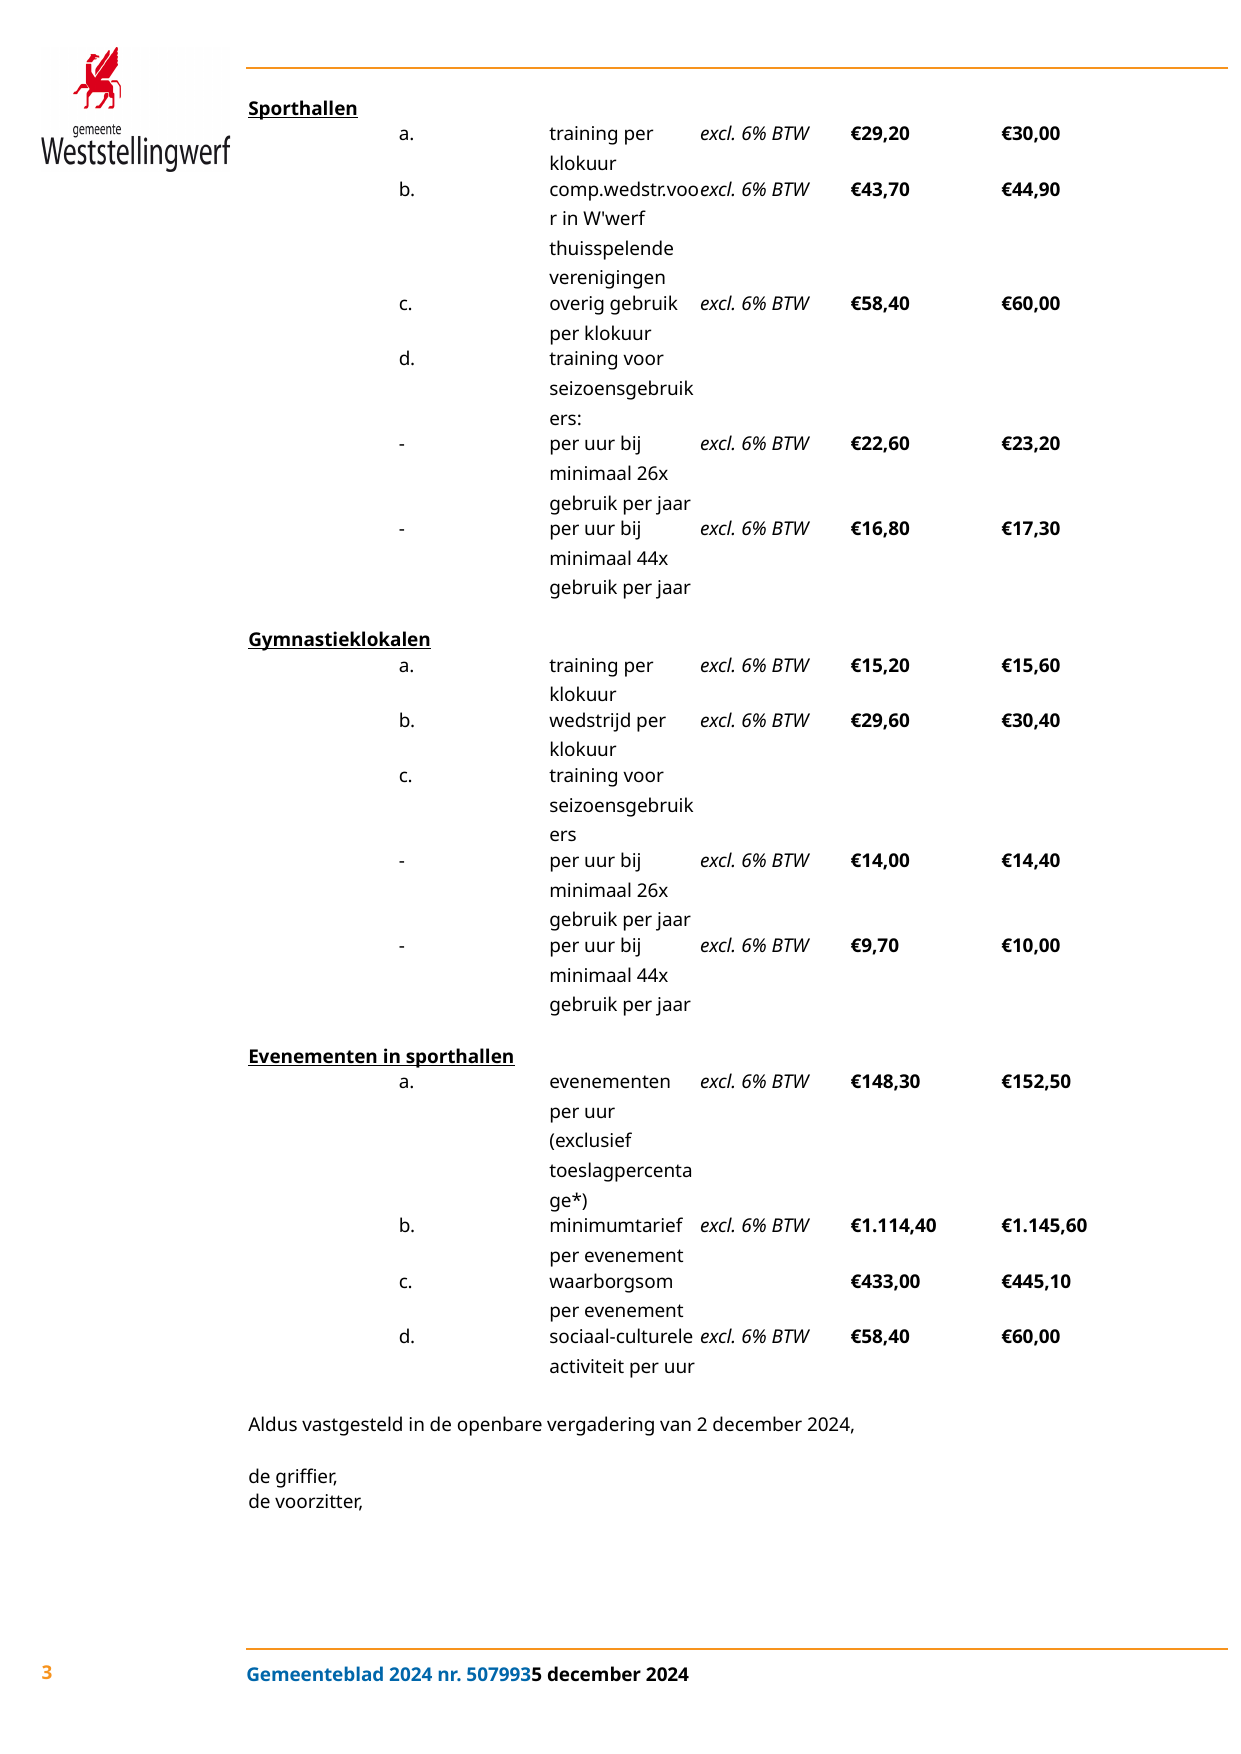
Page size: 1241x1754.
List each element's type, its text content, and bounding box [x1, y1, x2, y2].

table_cell d. [399, 346, 549, 431]
table_cell [248, 652, 398, 707]
table_cell comp.wedstr.voor in W'werf thuisspelende verenigingen [549, 176, 700, 290]
table_cell b. [399, 707, 549, 762]
table_cell [549, 1017, 700, 1043]
table_cell [248, 932, 398, 1017]
table_cell - [399, 515, 549, 600]
table_cell [1001, 95, 1152, 121]
table_cell c. [399, 290, 549, 346]
table_cell €23,20 [1001, 431, 1152, 515]
table_cell per uur bij minimaal 44x gebruik per jaar [549, 515, 700, 600]
table_cell €58,40 [850, 290, 1001, 346]
table_cell [399, 1017, 549, 1043]
table_cell Sporthallen [248, 95, 700, 121]
table_cell [248, 1268, 398, 1323]
table_cell c. [399, 763, 549, 847]
table_cell [1001, 1043, 1152, 1068]
table_cell excl. 6% BTW [700, 652, 850, 707]
table_cell [700, 763, 850, 847]
table_cell c. [399, 1268, 549, 1323]
table_cell excl. 6% BTW [700, 515, 850, 600]
table_cell overig gebruik per klokuur [549, 290, 700, 346]
table_cell per uur bij minimaal 26x gebruik per jaar [549, 431, 700, 515]
table_cell [248, 600, 398, 626]
table_cell [700, 600, 850, 626]
table_cell €1.114,40 [850, 1213, 1001, 1268]
table_cell [850, 1017, 1001, 1043]
table_cell [248, 1017, 398, 1043]
table_cell €29,60 [850, 707, 1001, 762]
table_cell €22,60 [850, 431, 1001, 515]
table_cell €15,20 [850, 652, 1001, 707]
table_cell [700, 95, 850, 121]
table_cell [248, 346, 398, 431]
table_cell per uur bij minimaal 44x gebruik per jaar [549, 932, 700, 1017]
table_cell €14,00 [850, 847, 1001, 932]
table_cell excl. 6% BTW [700, 121, 850, 176]
table_cell [248, 431, 398, 515]
table_cell [248, 176, 398, 290]
table_cell [1001, 600, 1152, 626]
table_cell [850, 763, 1001, 847]
table_cell €1.145,60 [1001, 1213, 1152, 1268]
table_cell €43,70 [850, 176, 1001, 290]
table_cell [248, 121, 398, 176]
table_cell excl. 6% BTW [700, 932, 850, 1017]
table_cell €433,00 [850, 1268, 1001, 1323]
table_cell [850, 600, 1001, 626]
table_cell Evenementen in sporthallen [248, 1043, 700, 1068]
table_cell Gymnastieklokalen [248, 626, 700, 652]
table_cell €10,00 [1001, 932, 1152, 1017]
table_cell [700, 346, 850, 431]
picture [41, 47, 231, 172]
table_cell minimumtarief per evenement [549, 1213, 700, 1268]
table_cell €445,10 [1001, 1268, 1152, 1323]
table_cell b. [399, 176, 549, 290]
table_cell €14,40 [1001, 847, 1152, 932]
table_cell [1001, 763, 1152, 847]
table_cell evenementen per uur (exclusief toeslagpercentage*) [549, 1069, 700, 1213]
table_cell [248, 290, 398, 346]
table_cell a. [399, 652, 549, 707]
table_cell €17,30 [1001, 515, 1152, 600]
table_cell [248, 763, 398, 847]
table_cell €30,40 [1001, 707, 1152, 762]
table_cell [850, 346, 1001, 431]
table_cell excl. 6% BTW [700, 176, 850, 290]
table_cell excl. 6% BTW [700, 1069, 850, 1213]
table_cell [248, 515, 398, 600]
table_cell d. [399, 1323, 549, 1378]
table_cell [700, 1043, 850, 1068]
table_cell per uur bij minimaal 26x gebruik per jaar [549, 847, 700, 932]
table_cell excl. 6% BTW [700, 707, 850, 762]
table_cell [700, 1017, 850, 1043]
table_cell training per klokuur [549, 652, 700, 707]
table_cell training per klokuur [549, 121, 700, 176]
table_cell - [399, 932, 549, 1017]
table_cell excl. 6% BTW [700, 1213, 850, 1268]
table_cell excl. 6% BTW [700, 290, 850, 346]
table_cell €60,00 [1001, 1323, 1152, 1378]
table_cell [1001, 346, 1152, 431]
table_cell training voor seizoensgebruikers [549, 763, 700, 847]
table_cell [248, 1069, 398, 1213]
text de griffier, [248, 1463, 1152, 1488]
table_cell €152,50 [1001, 1069, 1152, 1213]
table_cell [1001, 626, 1152, 652]
table_cell €16,80 [850, 515, 1001, 600]
table_cell [850, 95, 1001, 121]
table_cell [248, 707, 398, 762]
table_cell [700, 1268, 850, 1323]
table_cell - [399, 847, 549, 932]
table_cell €60,00 [1001, 290, 1152, 346]
table_cell a. [399, 121, 549, 176]
table_cell [399, 600, 549, 626]
table_cell waarborgsom per evenement [549, 1268, 700, 1323]
table_cell training voor seizoensgebruikers: [549, 346, 700, 431]
table_cell €9,70 [850, 932, 1001, 1017]
text de voorzitter, [248, 1488, 1152, 1514]
table_cell €30,00 [1001, 121, 1152, 176]
table_cell [248, 847, 398, 932]
table_cell €44,90 [1001, 176, 1152, 290]
table_cell €58,40 [850, 1323, 1001, 1378]
table_cell excl. 6% BTW [700, 431, 850, 515]
table_cell [850, 626, 1001, 652]
table_cell [549, 600, 700, 626]
table_cell sociaal-culturele activiteit per uur [549, 1323, 700, 1378]
table_cell €15,60 [1001, 652, 1152, 707]
table_cell b. [399, 1213, 549, 1268]
table_cell a. [399, 1069, 549, 1213]
table_cell [850, 1043, 1001, 1068]
table_cell excl. 6% BTW [700, 1323, 850, 1378]
table_cell [248, 1323, 398, 1378]
table_cell excl. 6% BTW [700, 847, 850, 932]
table_cell wedstrijd per klokuur [549, 707, 700, 762]
table_cell [700, 626, 850, 652]
table_cell €148,30 [850, 1069, 1001, 1213]
text Aldus vastgesteld in de openbare vergadering van 2 december 2024, [248, 1411, 1152, 1437]
table_cell [1001, 1017, 1152, 1043]
table_cell €29,20 [850, 121, 1001, 176]
table_cell - [399, 431, 549, 515]
table_cell [248, 1213, 398, 1268]
